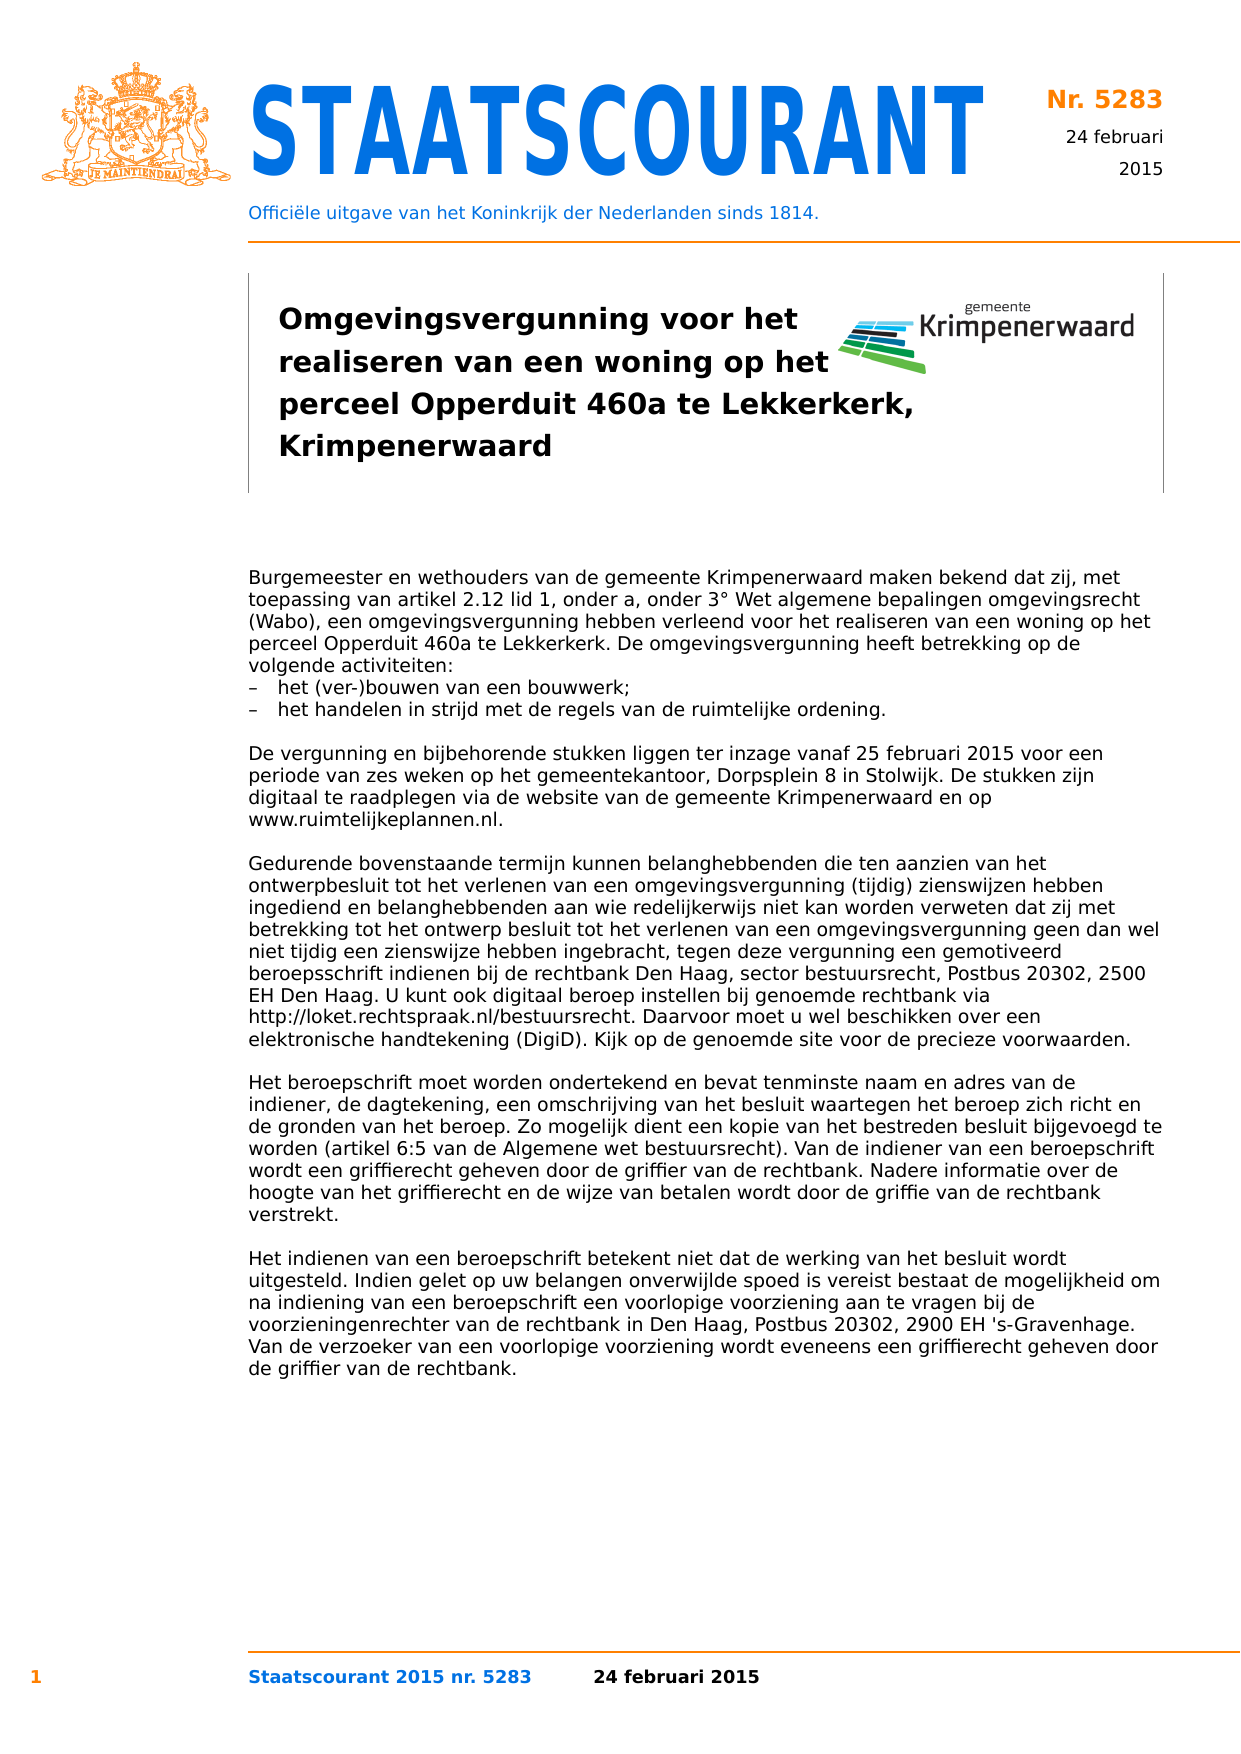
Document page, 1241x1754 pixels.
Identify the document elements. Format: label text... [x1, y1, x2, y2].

table_cell 2015 [998, 153, 1240, 203]
text Het indienen van een beroepschrift betekent niet dat de werking van het besluit wordt uitgesteld. Indien gelet op uw belangen onverwijlde spoed is vereist bestaat de mogelijkheid om na indiening van een beroepschrift een voorlopige voorziening aan te vragen bij de voorzieningenrechter van de rechtbank in Den Haag, Postbus 20302, 2900 EH 's-Gravenhage. Van de verzoeker van een voorlopige voorziening wordt eveneens een griffierecht geheven door de griffier van de rechtbank. [248, 1248, 1163, 1380]
table_cell 24 februari [998, 121, 1240, 153]
subtitle Omgevingsvergunning voor het realiseren van een woning op het perceel Opperduit 460a te Lekkerkerk, Krimpenerwaard [249, 273, 1163, 493]
text Gedurende bovenstaande termijn kunnen belanghebbenden die ten aanzien van het ontwerpbesluit tot het verlenen van een omgevingsvergunning (tijdig) zienswijzen hebben ingediend en belanghebbenden aan wie redelijkerwijs niet kan worden verweten dat zij met betrekking tot het ontwerp besluit tot het verlenen van een omgevingsvergunning geen dan wel niet tijdig een zienswijze hebben ingebracht, tegen deze vergunning een gemotiveerd beroepsschrift indienen bij de rechtbank Den Haag, sector bestuursrecht, Postbus 20302, 2500 EH Den Haag. U kunt ook digitaal beroep instellen bij genoemde rechtbank via http://loket.rechtspraak.nl/bestuursrecht. Daarvoor moet u wel beschikken over een elektronische handtekening (DigiD). Kijk op de genoemde site voor de precieze voorwaarden. [248, 853, 1163, 1050]
picture [838, 302, 1134, 374]
text – het (ver-)bouwen van een bouwwerk; [248, 677, 1163, 699]
table_header STAATSCOURANT [248, 62, 998, 203]
table_header Nr. 5283 [998, 62, 1240, 121]
table_header [25, 62, 248, 241]
text Burgemeester en wethouders van de gemeente Krimpenerwaard maken bekend dat zij, met toepassing van artikel 2.12 lid 1, onder a, onder 3° Wet algemene bepalingen omgevingsrecht (Wabo), een omgevingsvergunning hebben verleend voor het realiseren van een woning op het perceel Opperduit 460a te Lekkerkerk. De omgevingsvergunning heeft betrekking op de volgende activiteiten: [248, 567, 1163, 677]
table_cell Officiële uitgave van het Koninkrijk der Nederlanden sinds 1814. [248, 203, 1240, 241]
picture [41, 62, 231, 186]
text Het beroepschrift moet worden ondertekend en bevat tenminste naam en adres van de indiener, de dagtekening, een omschrijving van het besluit waartegen het beroep zich richt en de gronden van het beroep. Zo mogelijk dient een kopie van het bestreden besluit bijgevoegd te worden (artikel 6:5 van de Algemene wet bestuursrecht). Van de indiener van een beroepschrift wordt een griffierecht geheven door de griffier van de rechtbank. Nadere informatie over de hoogte van het griffierecht en de wijze van betalen wordt door de griffie van de rechtbank verstrekt. [248, 1072, 1163, 1226]
text De vergunning en bijbehorende stukken liggen ter inzage vanaf 25 februari 2015 voor een periode van zes weken op het gemeentekantoor, Dorpsplein 8 in Stolwijk. De stukken zijn digitaal te raadplegen via de website van de gemeente Krimpenerwaard en op www.ruimtelijkeplannen.nl. [248, 743, 1163, 831]
text – het handelen in strijd met de regels van de ruimtelijke ordening. [248, 699, 1163, 721]
